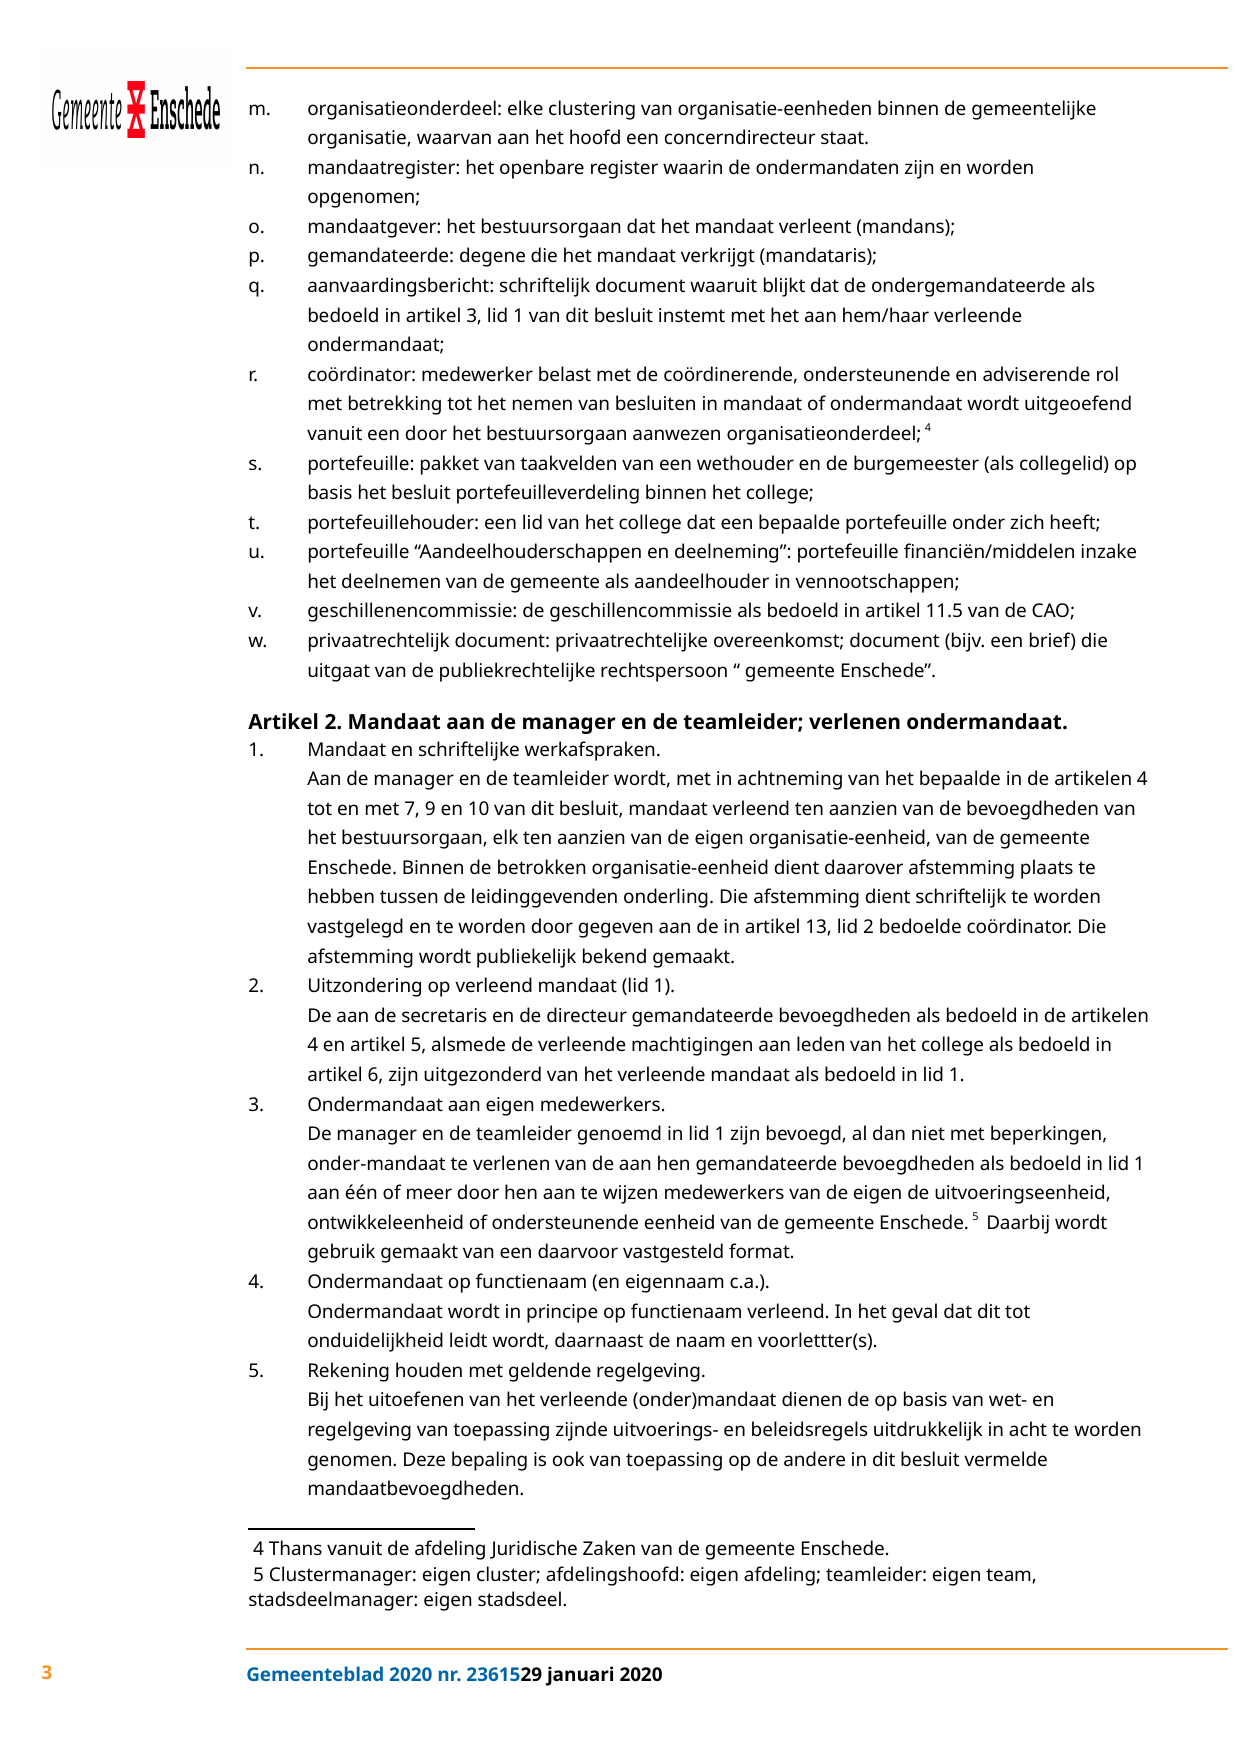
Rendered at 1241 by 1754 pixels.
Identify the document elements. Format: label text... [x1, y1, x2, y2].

list De aan de secretaris en de directeur gemandateerde bevoegdheden als bedoeld in de artikelen 4 en artikel 5, alsmede de verleende machtigingen aan leden van het college als bedoeld in artikel 6, zijn uitgezonderd van het verleende mandaat als bedoeld in lid 1. [248, 1002, 1152, 1087]
list Thans vanuit de afdeling Juridische Zaken van de gemeente Enschede. [248, 1535, 1152, 1561]
list Rekening houden met geldende regelgeving. [248, 1357, 1152, 1383]
list mandaatgever: het bestuursorgaan dat het mandaat verleent (mandans); [248, 213, 1152, 239]
list Ondermandaat op functienaam (en eigennaam c.a.). [248, 1268, 1152, 1294]
list geschillenencommissie: de geschillencommissie als bedoeld in artikel 11.5 van de CAO; [248, 598, 1152, 623]
list Mandaat en schriftelijke werkafspraken. [248, 736, 1152, 761]
list organisatieonderdeel: elke clustering van organisatie-eenheden binnen de gemeentelijke organisatie, waarvan aan het hoofd een concerndirecteur staat. [248, 95, 1152, 150]
list Uitzondering op verleend mandaat (lid 1). [248, 972, 1152, 998]
list aanvaardingsbericht: schriftelijk document waaruit blijkt dat de ondergemandateerde als bedoeld in artikel 3, lid 1 van dit besluit instemt met het aan hem/haar verleende ondermandaat; [248, 272, 1152, 357]
list privaatrechtelijk document: privaatrechtelijke overeenkomst; document (bijv. een brief) die uitgaat van de publiekrechtelijke rechtspersoon “ gemeente Enschede”. [248, 627, 1152, 683]
picture [41, 47, 231, 172]
list coördinator: medewerker belast met de coördinerende, ondersteunende en adviserende rol met betrekking tot het nemen van besluiten in mandaat of ondermandaat wordt uitgeoefend vanuit een door het bestuursorgaan aanwezen organisatieonderdeel; [248, 361, 1152, 446]
list gemandateerde: degene die het mandaat verkrijgt (mandataris); [248, 243, 1152, 268]
list Aan de manager en de teamleider wordt, met in achtneming van het bepaalde in de artikelen 4 tot en met 7, 9 en 10 van dit besluit, mandaat verleend ten aanzien van de bevoegdheden van het bestuursorgaan, elk ten aanzien van de eigen organisatie-eenheid, van de gemeente Enschede. Binnen de betrokken organisatie-eenheid dient daarover afstemming plaats te hebben tussen de leidinggevenden onderling. Die afstemming dient schriftelijk te worden vastgelegd en te worden door gegeven aan de in artikel 13, lid 2 bedoelde coördinator. Die afstemming wordt publiekelijk bekend gemaakt. [248, 765, 1152, 968]
list mandaatregister: het openbare register waarin de ondermandaten zijn en worden opgenomen; [248, 154, 1152, 209]
list Clustermanager: eigen cluster; afdelingshoofd: eigen afdeling; teamleider: eigen team, stadsdeelmanager: eigen stadsdeel. [248, 1561, 1152, 1612]
list portefeuillehouder: een lid van het college dat een bepaalde portefeuille onder zich heeft; [248, 509, 1152, 535]
list portefeuille “Aandeelhouderschappen en deelneming”: portefeuille financiën/middelen inzake het deelnemen van de gemeente als aandeelhouder in vennootschappen; [248, 538, 1152, 594]
list Ondermandaat aan eigen medewerkers. [248, 1091, 1152, 1116]
text Artikel 2. Mandaat aan de manager en de teamleider; verlenen ondermandaat. [248, 707, 1152, 736]
list portefeuille: pakket van taakvelden van een wethouder en de burgemeester (als collegelid) op basis het besluit portefeuilleverdeling binnen het college; [248, 450, 1152, 505]
list De manager en de teamleider genoemd in lid 1 zijn bevoegd, al dan niet met beperkingen, onder-mandaat te verlenen van de aan hen gemandateerde bevoegdheden als bedoeld in lid 1 aan één of meer door hen aan te wijzen medewerkers van de eigen de uitvoeringseenheid, ontwikkeleenheid of ondersteunende eenheid van de gemeente Enschede. Daarbij wordt gebruik gemaakt van een daarvoor vastgesteld format. [248, 1120, 1152, 1264]
list Ondermandaat wordt in principe op functienaam verleend. In het geval dat dit tot onduidelijkheid leidt wordt, daarnaast de naam en voorlettter(s). [248, 1298, 1152, 1353]
list Bij het uitoefenen van het verleende (onder)mandaat dienen de op basis van wet- en regelgeving van toepassing zijnde uitvoerings- en beleidsregels uitdrukkelijk in acht te worden genomen. Deze bepaling is ook van toepassing op de andere in dit besluit vermelde mandaatbevoegdheden. [248, 1387, 1152, 1501]
